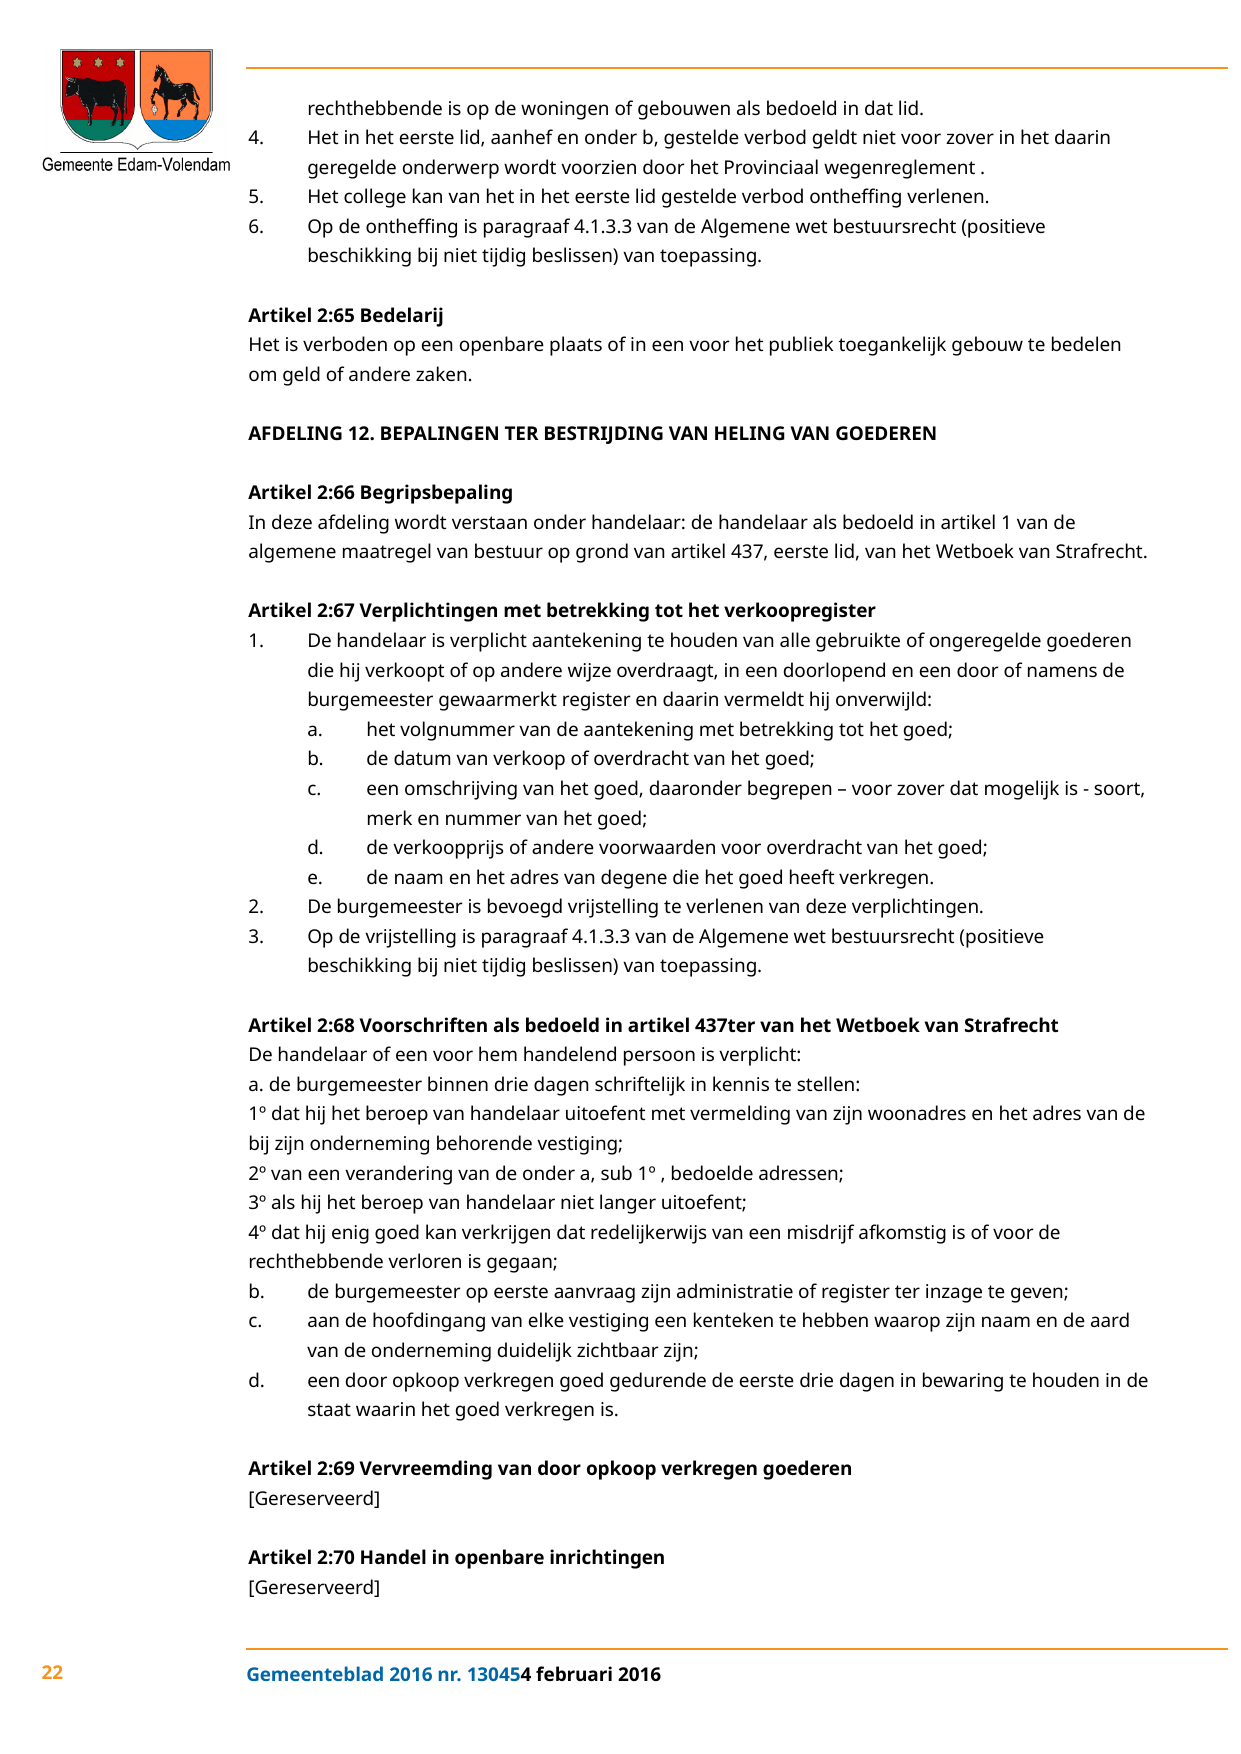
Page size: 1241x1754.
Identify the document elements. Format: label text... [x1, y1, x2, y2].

text 3º als hij het beroep van handelaar niet langer uitoefent; [248, 1189, 1152, 1215]
text Het is verboden op een openbare plaats of in een voor het publiek toegankelijk gebouw te bedelen om geld of andere zaken. [248, 331, 1152, 387]
text Artikel 2:66 Begripsbepaling [248, 479, 1152, 505]
text 1º dat hij het beroep van handelaar uitoefent met vermelding van zijn woonadres en het adres van de bij zijn onderneming behorende vestiging; [248, 1101, 1152, 1156]
list de burgemeester op eerste aanvraag zijn administratie of register ter inzage te geven; [248, 1278, 1152, 1304]
text a. de burgemeester binnen drie dagen schriftelijk in kennis te stellen: [248, 1071, 1152, 1097]
list Het college kan van het in het eerste lid gestelde verbod ontheffing verlenen. [248, 183, 1152, 209]
list het volgnummer van de aantekening met betrekking tot het goed; [307, 716, 1152, 742]
text 2º van een verandering van de onder a, sub 1º , bedoelde adressen; [248, 1160, 1152, 1186]
text Artikel 2:68 Voorschriften als bedoeld in artikel 437ter van het Wetboek van Strafrecht [248, 1012, 1152, 1038]
list Op de vrijstelling is paragraaf 4.1.3.3 van de Algemene wet bestuursrecht (positieve beschikking bij niet tijdig beslissen) van toepassing. [248, 923, 1152, 978]
text Artikel 2:67 Verplichtingen met betrekking tot het verkoopregister [248, 598, 1152, 623]
text In deze afdeling wordt verstaan onder handelaar: de handelaar als bedoeld in artikel 1 van de algemene maatregel van bestuur op grond van artikel 437, eerste lid, van het Wetboek van Strafrecht. [248, 509, 1152, 564]
list de datum van verkoop of overdracht van het goed; [307, 746, 1152, 771]
list Het in het eerste lid, aanhef en onder b, gestelde verbod geldt niet voor zover in het daarin geregelde onderwerp wordt voorzien door het Provinciaal wegenreglement . [248, 124, 1152, 180]
list de naam en het adres van degene die het goed heeft verkregen. [307, 864, 1152, 890]
list een omschrijving van het goed, daaronder begrepen – voor zover dat mogelijk is - soort, merk en nummer van het goed; [307, 775, 1152, 831]
list aan de hoofdingang van elke vestiging een kenteken te hebben waarop zijn naam en de aard van de onderneming duidelijk zichtbaar zijn; [248, 1308, 1152, 1363]
list De handelaar is verplicht aantekening te houden van alle gebruikte of ongeregelde goederen die hij verkoopt of op andere wijze overdraagt, in een doorlopend en een door of namens de burgemeester gewaarmerkt register en daarin vermeldt hij onverwijld: [248, 627, 1152, 712]
list een door opkoop verkregen goed gedurende de eerste drie dagen in bewaring te houden in de staat waarin het goed verkregen is. [248, 1367, 1152, 1422]
text 4º dat hij enig goed kan verkrijgen dat redelijkerwijs van een misdrijf afkomstig is of voor de rechthebbende verloren is gegaan; [248, 1219, 1152, 1274]
list De burgemeester is bevoegd vrijstelling te verlenen van deze verplichtingen. [248, 893, 1152, 919]
picture [41, 47, 231, 172]
text [Gereserveerd] [248, 1485, 1152, 1511]
text De handelaar of een voor hem handelend persoon is verplicht: [248, 1041, 1152, 1067]
text Artikel 2:65 Bedelarij [248, 302, 1152, 328]
list de verkoopprijs of andere voorwaarden voor overdracht van het goed; [307, 834, 1152, 860]
list rechthebbende is op de woningen of gebouwen als bedoeld in dat lid. [248, 95, 1152, 121]
text [Gereserveerd] [248, 1574, 1152, 1600]
text Artikel 2:69 Vervreemding van door opkoop verkregen goederen [248, 1456, 1152, 1481]
text Artikel 2:70 Handel in openbare inrichtingen [248, 1544, 1152, 1570]
list Op de ontheffing is paragraaf 4.1.3.3 van de Algemene wet bestuursrecht (positieve beschikking bij niet tijdig beslissen) van toepassing. [248, 213, 1152, 268]
text AFDELING 12. BEPALINGEN TER BESTRIJDING VAN HELING VAN GOEDEREN [248, 420, 1152, 446]
